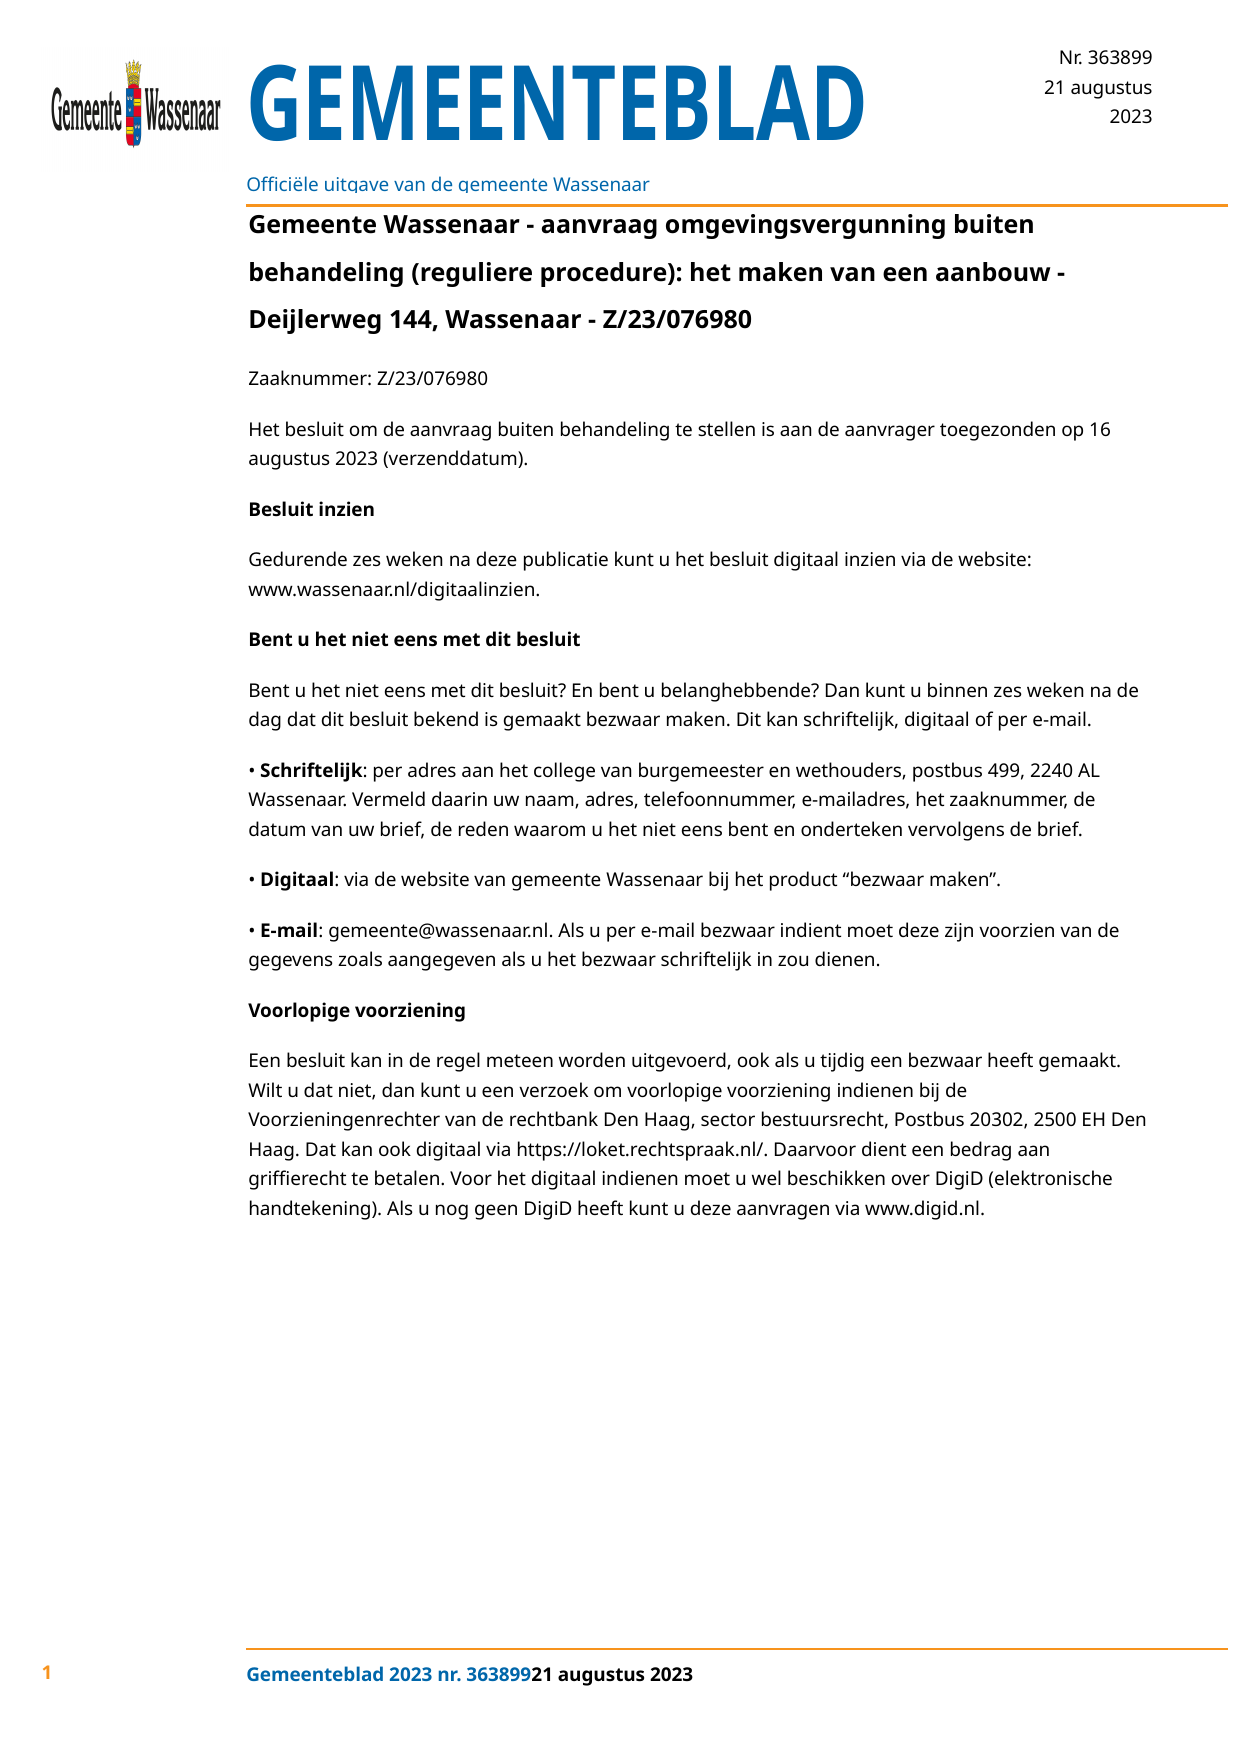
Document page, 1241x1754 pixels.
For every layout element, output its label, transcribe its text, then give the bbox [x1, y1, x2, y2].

text Besluit inzien [248, 496, 1152, 522]
text Een besluit kan in de regel meteen worden uitgevoerd, ook als u tijdig een bezwaar heeft gemaakt. Wilt u dat niet, dan kunt u een verzoek om voorlopige voorziening indienen bij de Voorzieningenrechter van de rechtbank Den Haag, sector bestuursrecht, Postbus 20302, 2500 EH Den Haag. Dat kan ook digitaal via https://loket.rechtspraak.nl/. Daarvoor dient een bedrag aan griffierecht te betalen. Voor het digitaal indienen moet u wel beschikken over DigiD (elektronische handtekening). Als u nog geen DigiD heeft kunt u deze aanvragen via www.digid.nl. [248, 1047, 1152, 1221]
text Zaaknummer: Z/23/076980 [248, 366, 1152, 391]
text Bent u het niet eens met dit besluit? En bent u belanghebbende? Dan kunt u binnen zes weken na de dag dat dit besluit bekend is gemaakt bezwaar maken. Dit kan schriftelijk, digitaal of per e-mail. [248, 677, 1152, 732]
text Voorlopige voorziening [248, 997, 1152, 1022]
text • E-mail: gemeente@wassenaar.nl. Als u per e-mail bezwaar indient moet deze zijn voorzien van de gegevens zoals aangegeven als u het bezwaar schriftelijk in zou dienen. [248, 917, 1152, 972]
text • Schriftelijk: per adres aan het college van burgemeester en wethouders, postbus 499, 2240 AL Wassenaar. Vermeld daarin uw naam, adres, telefoonnummer, e-mailadres, het zaaknummer, de datum van uw brief, de reden waarom u het niet eens bent en onderteken vervolgens de brief. [248, 757, 1152, 842]
text Bent u het niet eens met dit besluit [248, 626, 1152, 652]
text Gemeente Wassenaar - aanvraag omgevingsvergunning buiten behandeling (reguliere procedure): het maken van een aanbouw - Deijlerweg 144, Wassenaar - Z/23/076980 [248, 207, 1152, 336]
picture [41, 47, 231, 172]
text Het besluit om de aanvraag buiten behandeling te stellen is aan de aanvrager toegezonden op 16 augustus 2023 (verzenddatum). [248, 416, 1152, 471]
text Gedurende zes weken na deze publicatie kunt u het besluit digitaal inzien via de website: www.wassenaar.nl/digitaalinzien. [248, 546, 1152, 602]
text • Digitaal: via de website van gemeente Wassenaar bij het product “bezwaar maken”. [248, 866, 1152, 892]
